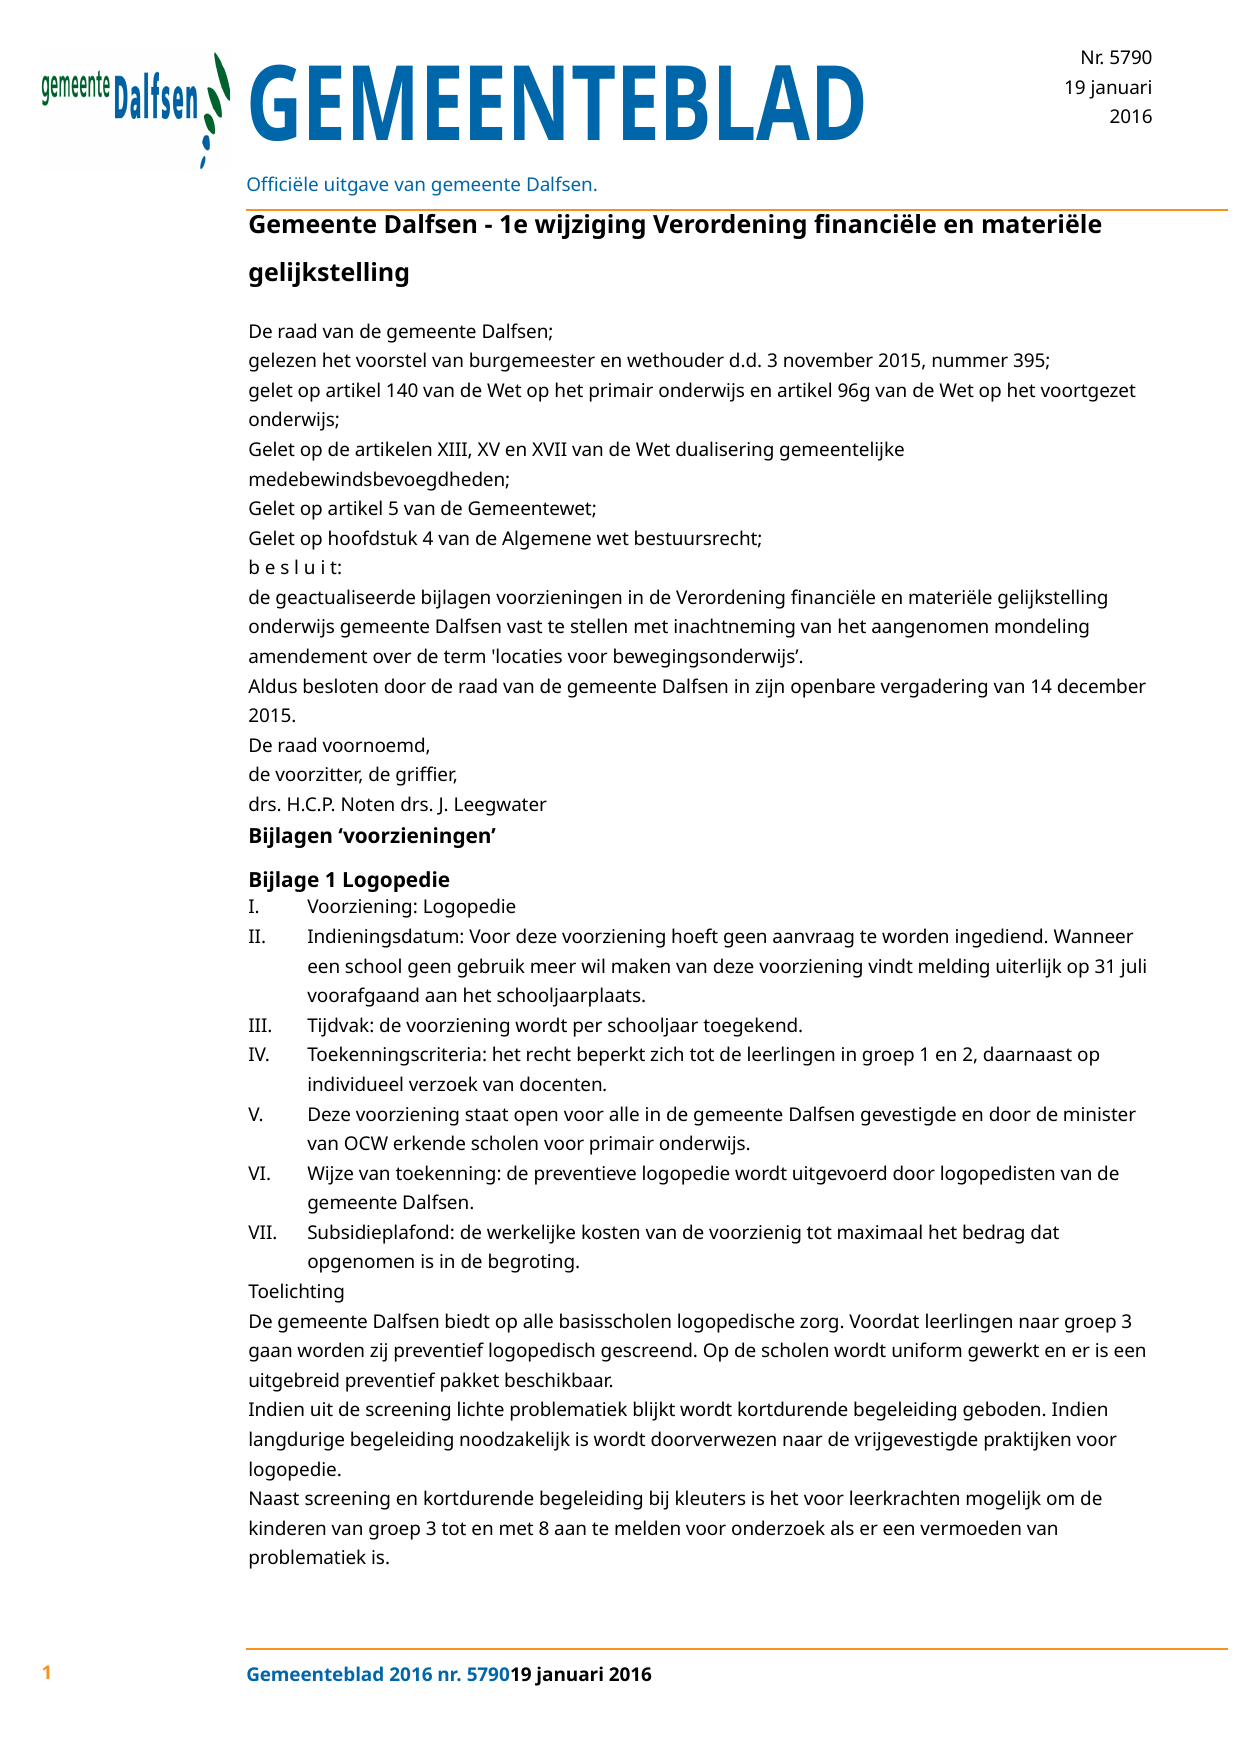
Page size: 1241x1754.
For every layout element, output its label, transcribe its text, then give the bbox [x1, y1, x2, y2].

text Bijlagen ‘voorzieningen’ [248, 821, 1152, 849]
text De raad voornoemd, [248, 732, 1152, 758]
list Indieningsdatum: Voor deze voorziening hoeft geen aanvraag te worden ingediend. Wanneer een school geen gebruik meer wil maken van deze voorziening vindt melding uiterlijk op 31 juli voorafgaand aan het schooljaarplaats. [248, 923, 1152, 1008]
text Aldus besloten door de raad van de gemeente Dalfsen in zijn openbare vergadering van 14 december 2015. [248, 673, 1152, 728]
picture [41, 47, 231, 172]
text Naast screening en kortdurende begeleiding bij kleuters is het voor leerkrachten mogelijk om de kinderen van groep 3 tot en met 8 aan te melden voor onderzoek als er een vermoeden van problematiek is. [248, 1485, 1152, 1570]
text Indien uit de screening lichte problematiek blijkt wordt kortdurende begeleiding geboden. Indien langdurige begeleiding noodzakelijk is wordt doorverwezen naar de vrijgevestigde praktijken voor logopedie. [248, 1397, 1152, 1482]
text Bijlage 1 Logopedie [248, 865, 1152, 894]
text gelezen het voorstel van burgemeester en wethouder d.d. 3 november 2015, nummer 395; [248, 347, 1152, 373]
text Gelet op hoofdstuk 4 van de Algemene wet bestuursrecht; [248, 525, 1152, 551]
text de voorzitter, de griffier, [248, 762, 1152, 787]
text Gelet op de artikelen XIII, XV en XVII van de Wet dualisering gemeentelijke medebewindsbevoegdheden; [248, 436, 1152, 492]
list Subsidieplafond: de werkelijke kosten van de voorzienig tot maximaal het bedrag dat opgenomen is in de begroting. [248, 1219, 1152, 1274]
text drs. H.C.P. Noten drs. J. Leegwater [248, 791, 1152, 817]
text De gemeente Dalfsen biedt op alle basisscholen logopedische zorg. Voordat leerlingen naar groep 3 gaan worden zij preventief logopedisch gescreend. Op de scholen wordt uniform gewerkt en er is een uitgebreid preventief pakket beschikbaar. [248, 1308, 1152, 1393]
text Gemeente Dalfsen - 1e wijziging Verordening financiële en materiële gelijkstelling [248, 211, 1152, 288]
text de geactualiseerde bijlagen voorzieningen in de Verordening financiële en materiële gelijkstelling onderwijs gemeente Dalfsen vast te stellen met inachtneming van het aangenomen mondeling amendement over de term 'locaties voor bewegingsonderwijs’. [248, 584, 1152, 669]
text Gelet op artikel 5 van de Gemeentewet; [248, 495, 1152, 521]
list Voorziening: Logopedie [248, 894, 1152, 919]
list Tijdvak: de voorziening wordt per schooljaar toegekend. [248, 1012, 1152, 1038]
text b e s l u i t: [248, 554, 1152, 580]
text gelet op artikel 140 van de Wet op het primair onderwijs en artikel 96g van de Wet op het voortgezet onderwijs; [248, 377, 1152, 432]
text Toelichting [248, 1278, 1152, 1304]
text De raad van de gemeente Dalfsen; [248, 318, 1152, 344]
list Deze voorziening staat open voor alle in de gemeente Dalfsen gevestigde en door de minister van OCW erkende scholen voor primair onderwijs. [248, 1101, 1152, 1156]
list Toekenningscriteria: het recht beperkt zich tot de leerlingen in groep 1 en 2, daarnaast op individueel verzoek van docenten. [248, 1042, 1152, 1097]
list Wijze van toekenning: de preventieve logopedie wordt uitgevoerd door logopedisten van de gemeente Dalfsen. [248, 1160, 1152, 1215]
